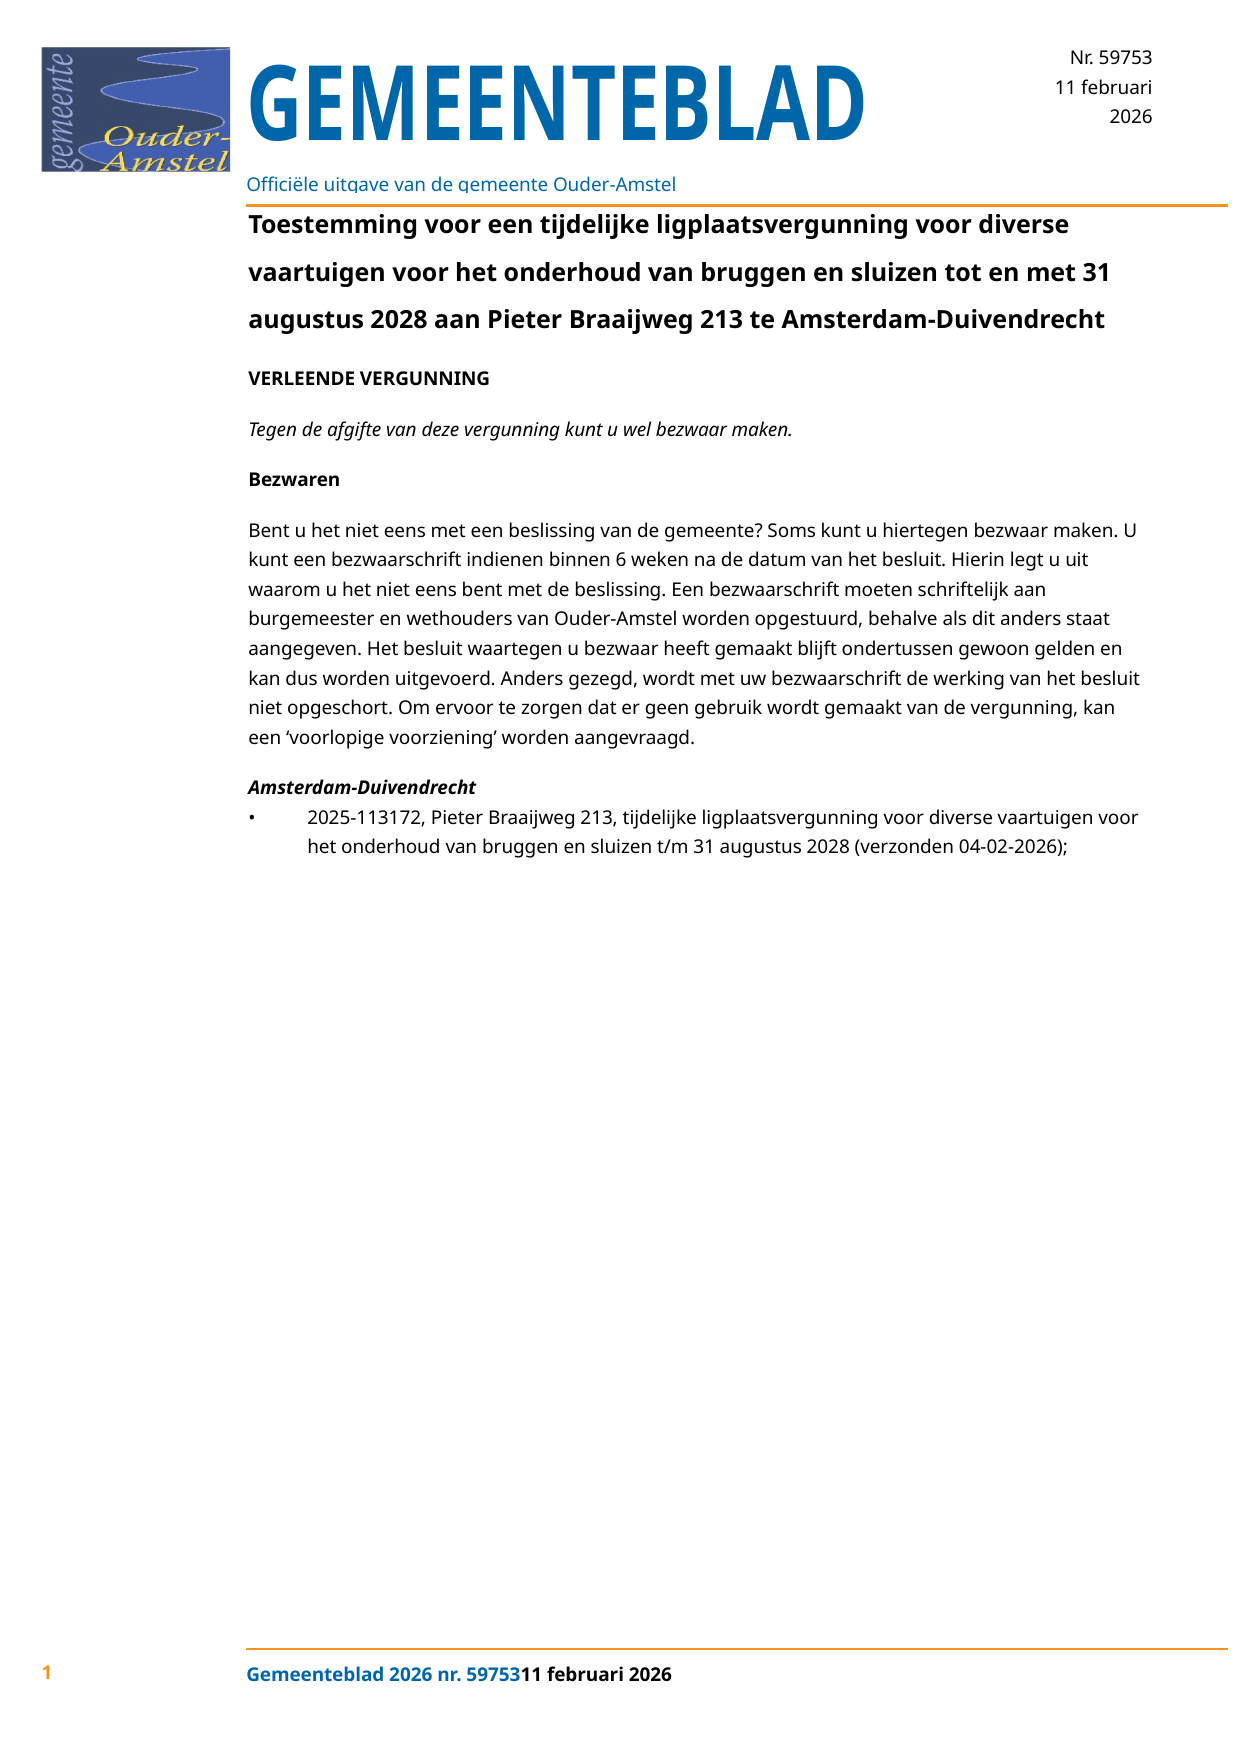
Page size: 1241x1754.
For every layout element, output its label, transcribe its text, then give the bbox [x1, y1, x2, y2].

list 2025-113172, Pieter Braaijweg 213, tijdelijke ligplaatsvergunning voor diverse vaartuigen voor het onderhoud van bruggen en sluizen t/m 31 augustus 2028 (verzonden 04-02-2026); [248, 804, 1152, 859]
text Toestemming voor een tijdelijke ligplaatsvergunning voor diverse vaartuigen voor het onderhoud van bruggen en sluizen tot en met 31 augustus 2028 aan Pieter Braaijweg 213 te Amsterdam-Duivendrecht [248, 207, 1152, 336]
text VERLEENDE VERGUNNING [248, 366, 1152, 391]
text Bent u het niet eens met een beslissing van de gemeente? Soms kunt u hiertegen bezwaar maken. U kunt een bezwaarschrift indienen binnen 6 weken na de datum van het besluit. Hierin legt u uit waarom u het niet eens bent met de beslissing. Een bezwaarschrift moeten schriftelijk aan burgemeester en wethouders van Ouder-Amstel worden opgestuurd, behalve als dit anders staat aangegeven. Het besluit waartegen u bezwaar heeft gemaakt blijft ondertussen gewoon gelden en kan dus worden uitgevoerd. Anders gezegd, wordt met uw bezwaarschrift de werking van het besluit niet opgeschort. Om ervoor te zorgen dat er geen gebruik wordt gemaakt van de vergunning, kan een ‘voorlopige voorziening’ worden aangevraagd. [248, 517, 1152, 749]
text Bezwaren [248, 466, 1152, 492]
picture [41, 47, 231, 172]
text Amsterdam-Duivendrecht [248, 774, 1152, 800]
text Tegen de afgifte van deze vergunning kunt u wel bezwaar maken. [248, 416, 1152, 442]
